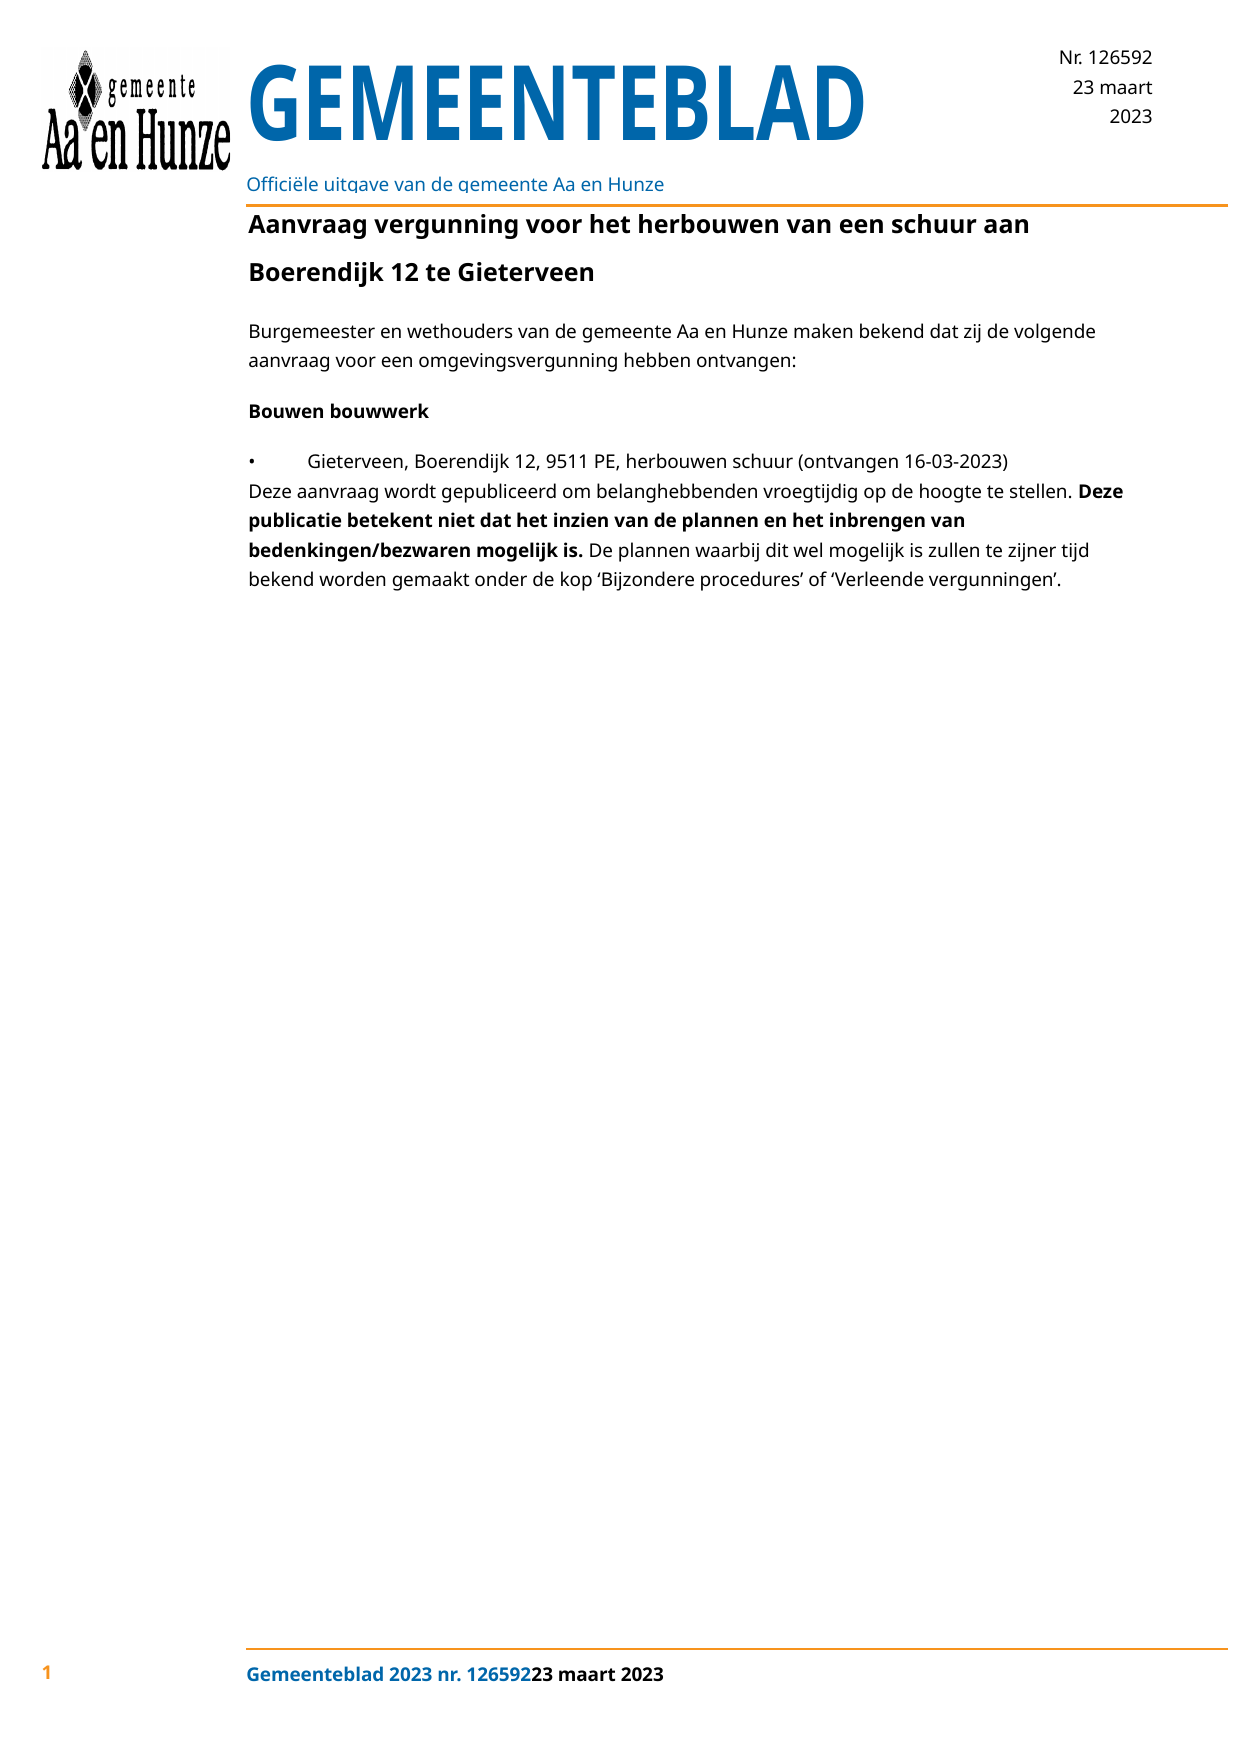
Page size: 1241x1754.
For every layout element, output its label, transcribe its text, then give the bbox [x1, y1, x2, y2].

text Burgemeester en wethouders van de gemeente Aa en Hunze maken bekend dat zij de volgende aanvraag voor een omgevingsvergunning hebben ontvangen: [248, 318, 1152, 373]
text Bouwen bouwwerk [248, 398, 1152, 424]
list Gieterveen, Boerendijk 12, 9511 PE, herbouwen schuur (ontvangen 16-03-2023) [248, 448, 1152, 474]
text Aanvraag vergunning voor het herbouwen van een schuur aan Boerendijk 12 te Gieterveen [248, 207, 1152, 288]
picture [41, 47, 231, 172]
text Deze aanvraag wordt gepubliceerd om belanghebbenden vroegtijdig op de hoogte te stellen. Deze publicatie betekent niet dat het inzien van de plannen en het inbrengen van bedenkingen/bezwaren mogelijk is. De plannen waarbij dit wel mogelijk is zullen te zijner tijd bekend worden gemaakt onder de kop ‘Bijzondere procedures’ of ‘Verleende vergunningen’. [248, 478, 1152, 592]
